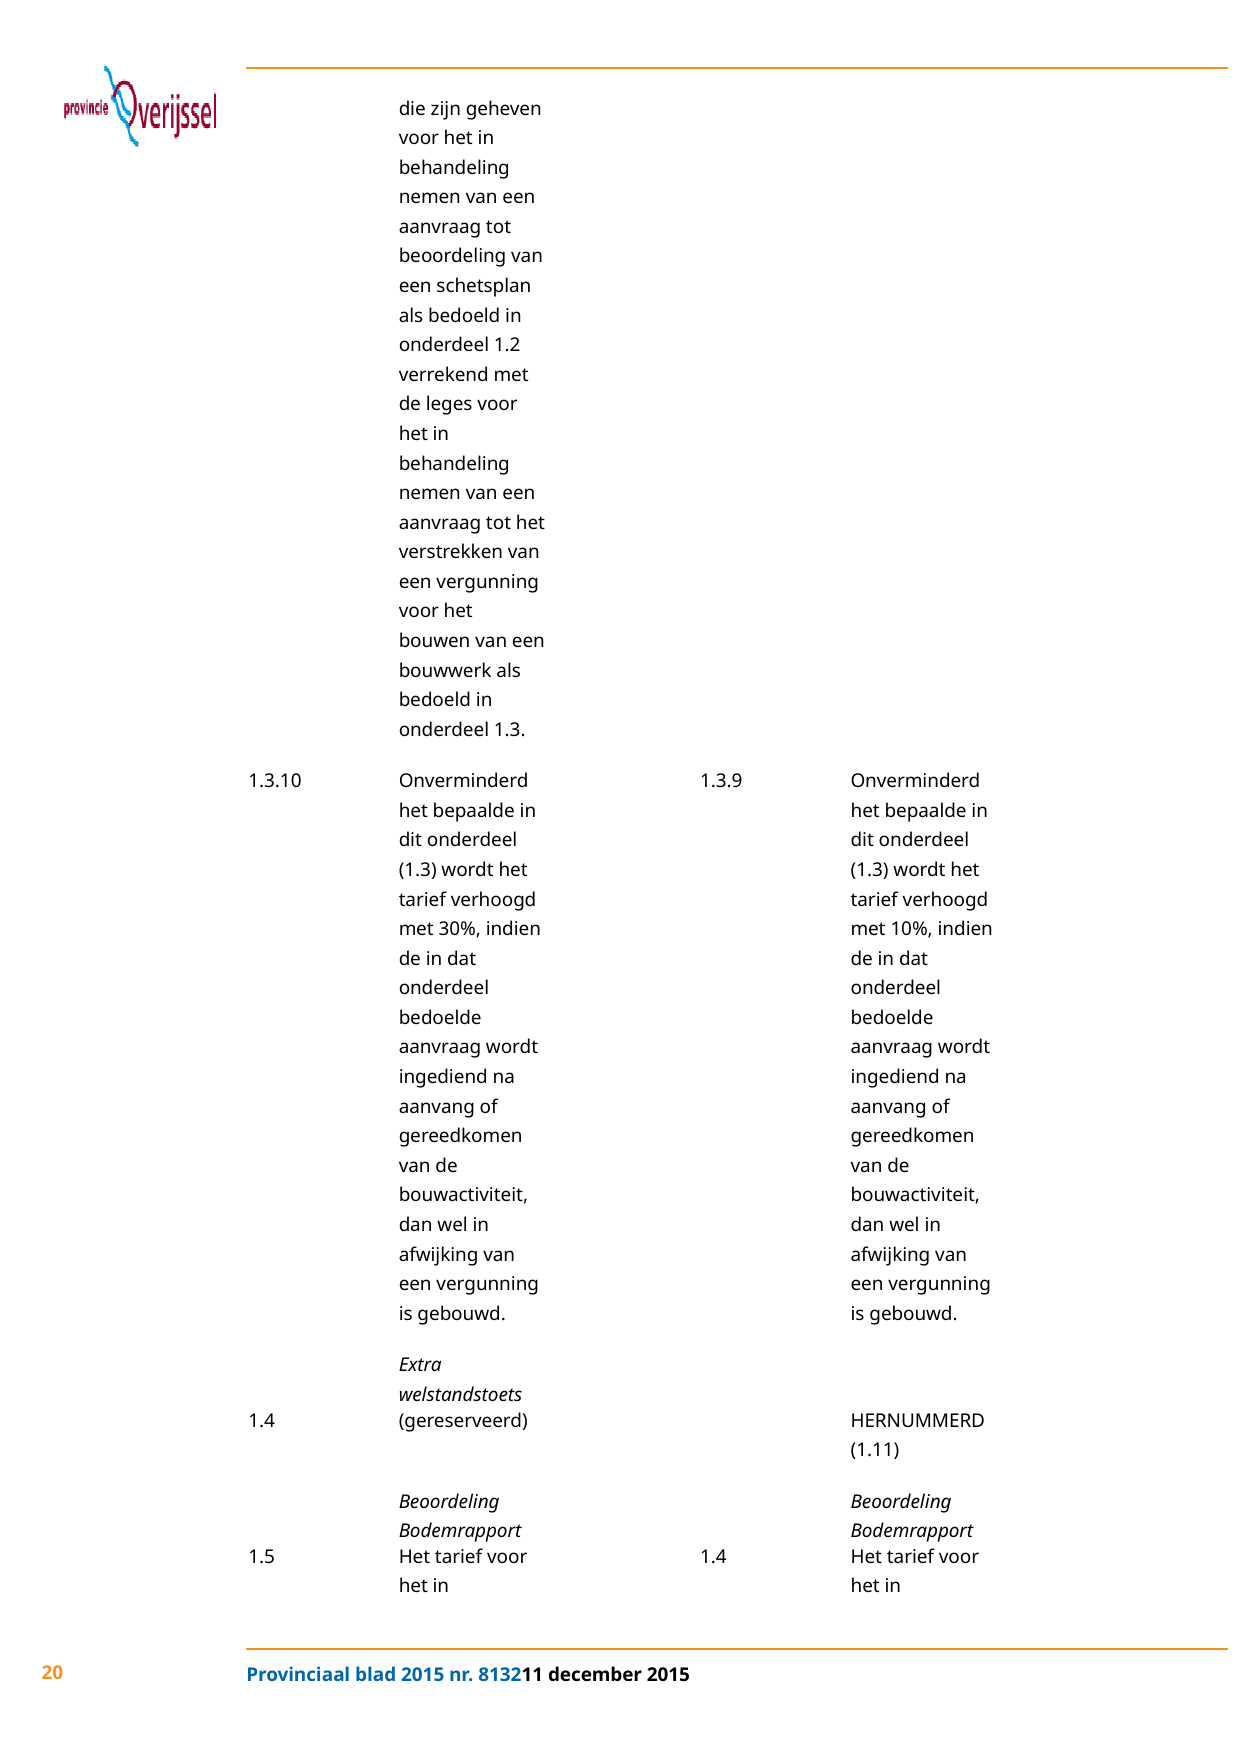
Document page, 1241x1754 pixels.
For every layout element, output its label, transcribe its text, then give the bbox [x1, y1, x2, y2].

table_cell [248, 1326, 398, 1351]
table_cell [549, 768, 700, 1326]
table_cell [850, 1326, 1001, 1351]
table_cell die zijn geheven voor het in behandeling nemen van een aanvraag tot beoordeling van een schetsplan als bedoeld in onderdeel 1.2 verrekend met de leges voor het in behandeling nemen van een aanvraag tot het verstrekken van een vergunning voor het bouwen van een bouwwerk als bedoeld in onderdeel 1.3. [399, 95, 549, 742]
table_cell [399, 742, 549, 767]
picture [41, 47, 231, 172]
table_cell Beoordeling Bodemrapport [399, 1488, 549, 1543]
table_cell [850, 1462, 1001, 1488]
table_cell 1.4 [248, 1407, 398, 1462]
table_cell [1001, 95, 1152, 742]
table_cell [549, 1462, 700, 1488]
table_cell Het tarief voor het in [850, 1543, 1001, 1598]
table_cell [1001, 1543, 1152, 1598]
table_cell Het tarief voor het in [399, 1543, 549, 1598]
table_cell [549, 95, 700, 742]
table_cell [700, 742, 850, 767]
table_cell [248, 1462, 398, 1488]
table_cell Onverminderd het bepaalde in dit onderdeel (1.3) wordt het tarief verhoogd met 30%, indien de in dat onderdeel bedoelde aanvraag wordt ingediend na aanvang of gereedkomen van de bouwactiviteit, dan wel in afwijking van een vergunning is gebouwd. [399, 768, 549, 1326]
table_cell [248, 1351, 398, 1407]
table_cell Beoordeling Bodemrapport [850, 1488, 1001, 1543]
table_cell [549, 1326, 700, 1351]
table_cell Extra welstandstoets [399, 1351, 549, 1407]
table_cell [549, 1488, 700, 1543]
table_cell Onverminderd het bepaalde in dit onderdeel (1.3) wordt het tarief verhoogd met 10%, indien de in dat onderdeel bedoelde aanvraag wordt ingediend na aanvang of gereedkomen van de bouwactiviteit, dan wel in afwijking van een vergunning is gebouwd. [850, 768, 1001, 1326]
table_cell 1.5 [248, 1543, 398, 1598]
table_cell [399, 1326, 549, 1351]
table_cell [1001, 1462, 1152, 1488]
table_cell HERNUMMERD (1.11) [850, 1407, 1001, 1462]
table_cell (gereserveerd) [399, 1407, 549, 1462]
table_cell [700, 1351, 850, 1407]
table_cell [700, 1326, 850, 1351]
table_cell [700, 1407, 850, 1462]
table_cell [248, 95, 398, 742]
table_cell [1001, 1407, 1152, 1462]
table_cell [700, 1462, 850, 1488]
table_cell [248, 1488, 398, 1543]
table_cell [850, 95, 1001, 742]
table_cell [700, 1488, 850, 1543]
table_cell 1.4 [700, 1543, 850, 1598]
table_cell [1001, 1326, 1152, 1351]
table_cell [549, 1543, 700, 1598]
table_cell [549, 1351, 700, 1407]
table_cell [1001, 1488, 1152, 1543]
table_cell 1.3.10 [248, 768, 398, 1326]
table_cell 1.3.9 [700, 768, 850, 1326]
table_cell [1001, 742, 1152, 767]
table_cell [700, 95, 850, 742]
table_cell [1001, 1351, 1152, 1407]
table_cell [248, 742, 398, 767]
table_cell [549, 1407, 700, 1462]
table_cell [850, 1351, 1001, 1407]
table_cell [850, 742, 1001, 767]
table_cell [1001, 768, 1152, 1326]
table_cell [549, 742, 700, 767]
table_cell [399, 1462, 549, 1488]
